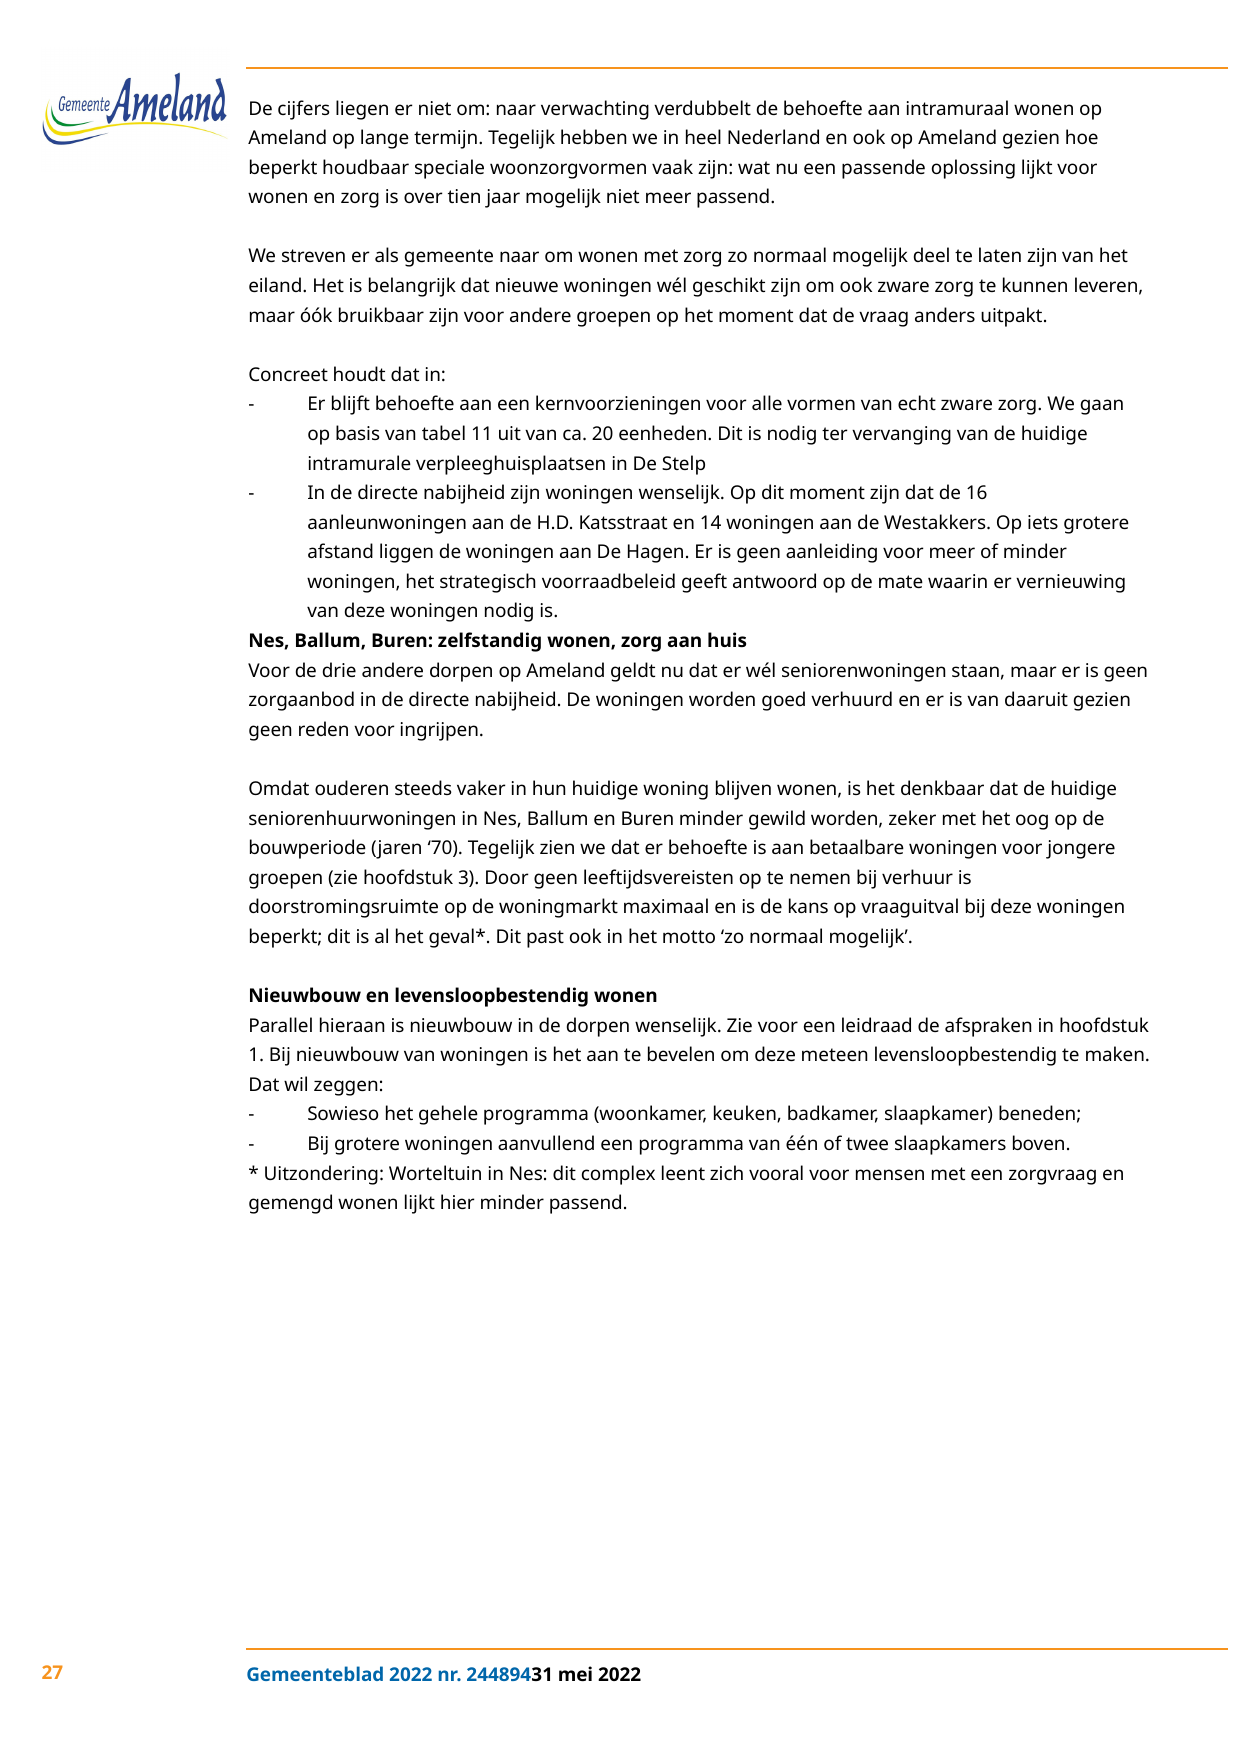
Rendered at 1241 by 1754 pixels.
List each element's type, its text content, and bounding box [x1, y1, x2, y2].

picture [41, 47, 231, 172]
list Bij grotere woningen aanvullend een programma van één of twee slaapkamers boven. [248, 1130, 1152, 1156]
list Sowieso het gehele programma (woonkamer, keuken, badkamer, slaapkamer) beneden; [248, 1101, 1152, 1126]
text Nieuwbouw en levensloopbestendig wonen [248, 982, 1152, 1008]
text We streven er als gemeente naar om wonen met zorg zo normaal mogelijk deel te laten zijn van het eiland. Het is belangrijk dat nieuwe woningen wél geschikt zijn om ook zware zorg te kunnen leveren, maar óók bruikbaar zijn voor andere groepen op het moment dat de vraag anders uitpakt. [248, 243, 1152, 328]
text Nes, Ballum, Buren: zelfstandig wonen, zorg aan huis [248, 627, 1152, 653]
list Er blijft behoefte aan een kernvoorzieningen voor alle vormen van echt zware zorg. We gaan op basis van tabel 11 uit van ca. 20 eenheden. Dit is nodig ter vervanging van de huidige intramurale verpleeghuisplaatsen in De Stelp [248, 391, 1152, 476]
text Parallel hieraan is nieuwbouw in de dorpen wenselijk. Zie voor een leidraad de afspraken in hoofdstuk 1. Bij nieuwbouw van woningen is het aan te bevelen om deze meteen levensloopbestendig te maken. Dat wil zeggen: [248, 1012, 1152, 1097]
text Voor de drie andere dorpen op Ameland geldt nu dat er wél seniorenwoningen staan, maar er is geen zorgaanbod in de directe nabijheid. De woningen worden goed verhuurd en er is van daaruit gezien geen reden voor ingrijpen. [248, 657, 1152, 742]
text Concreet houdt dat in: [248, 361, 1152, 387]
text De cijfers liegen er niet om: naar verwachting verdubbelt de behoefte aan intramuraal wonen op Ameland op lange termijn. Tegelijk hebben we in heel Nederland en ook op Ameland gezien hoe beperkt houdbaar speciale woonzorgvormen vaak zijn: wat nu een passende oplossing lijkt voor wonen en zorg is over tien jaar mogelijk niet meer passend. [248, 95, 1152, 209]
list In de directe nabijheid zijn woningen wenselijk. Op dit moment zijn dat de 16 aanleunwoningen aan de H.D. Katsstraat en 14 woningen aan de Westakkers. Op iets grotere afstand liggen de woningen aan De Hagen. Er is geen aanleiding voor meer of minder woningen, het strategisch voorraadbeleid geeft antwoord op de mate waarin er vernieuwing van deze woningen nodig is. [248, 479, 1152, 623]
text * Uitzondering: Worteltuin in Nes: dit complex leent zich vooral voor mensen met een zorgvraag en gemengd wonen lijkt hier minder passend. [248, 1160, 1152, 1215]
text Omdat ouderen steeds vaker in hun huidige woning blijven wonen, is het denkbaar dat de huidige seniorenhuurwoningen in Nes, Ballum en Buren minder gewild worden, zeker met het oog op de bouwperiode (jaren ‘70). Tegelijk zien we dat er behoefte is aan betaalbare woningen voor jongere groepen (zie hoofdstuk 3). Door geen leeftijdsvereisten op te nemen bij verhuur is doorstromingsruimte op de woningmarkt maximaal en is de kans op vraaguitval bij deze woningen beperkt; dit is al het geval*. Dit past ook in het motto ‘zo normaal mogelijk’. [248, 775, 1152, 949]
